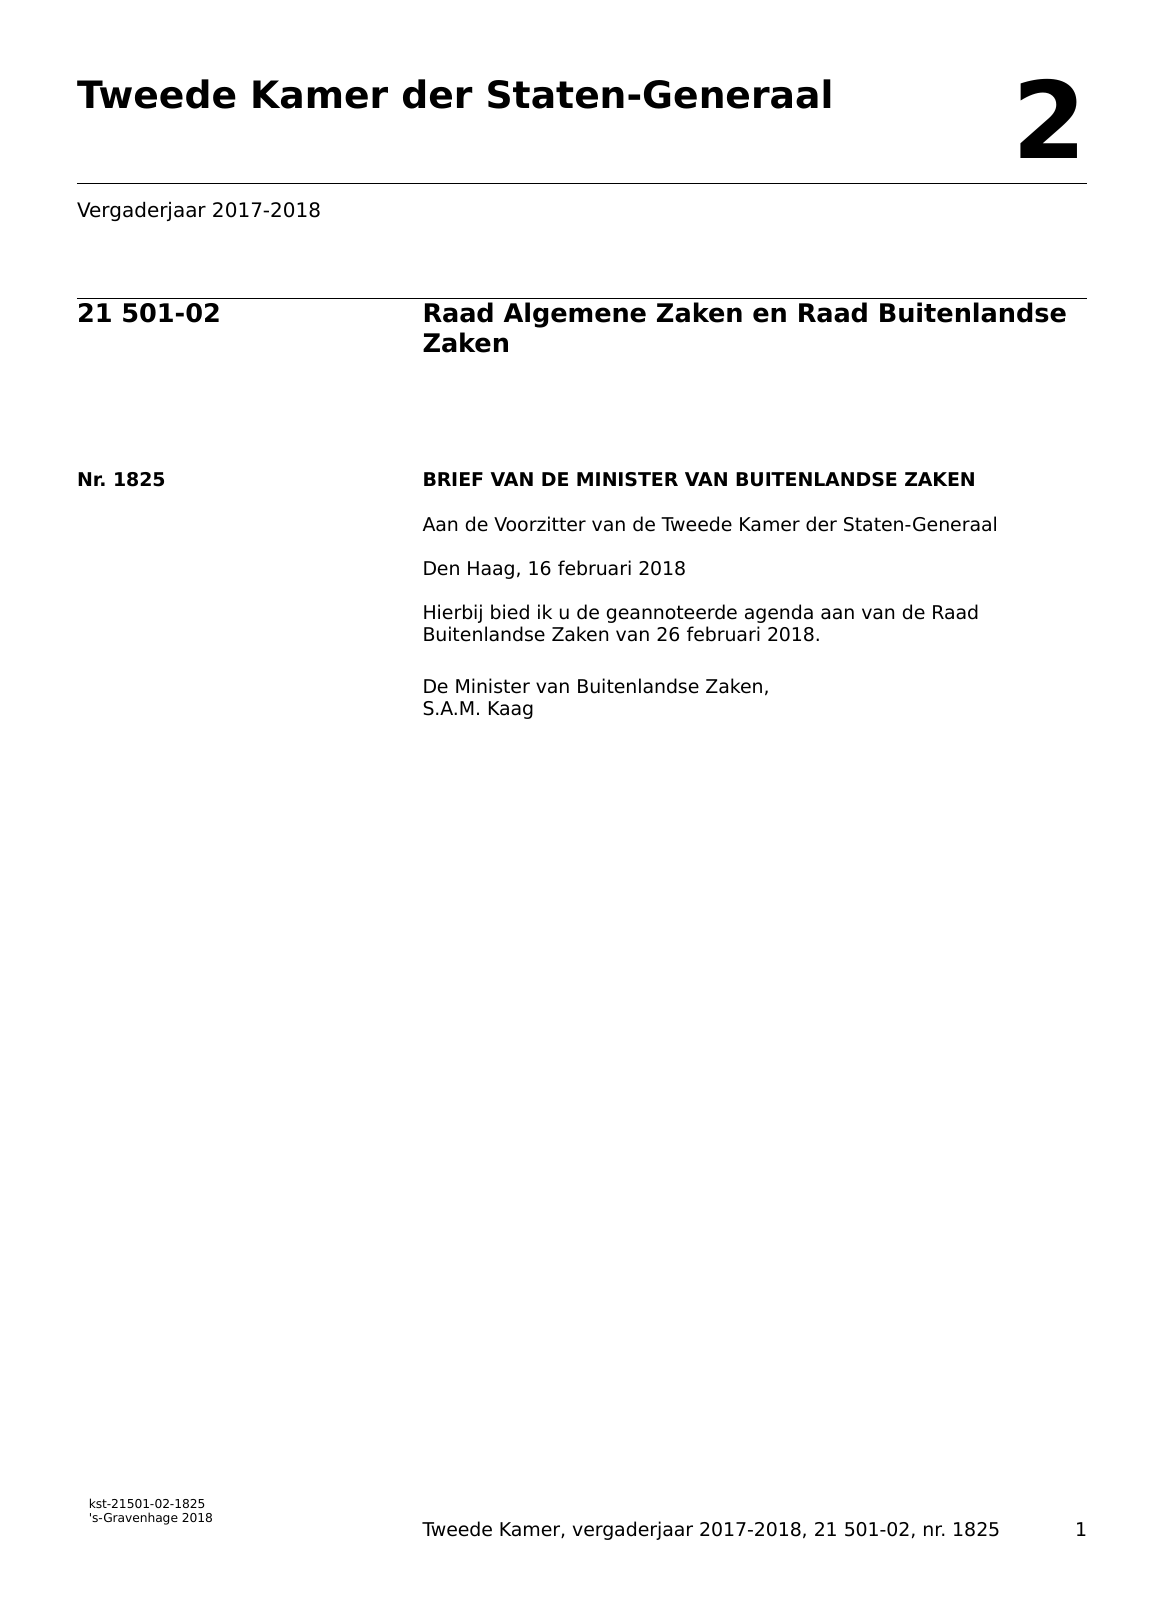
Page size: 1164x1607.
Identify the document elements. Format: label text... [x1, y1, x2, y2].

text Hierbij bied ik u de geannoteerde agenda aan van de Raad Buitenlandse Zaken van 26 februari 2018. [422, 602, 1087, 646]
text 's-Gravenhage 2018 [88, 1511, 323, 1525]
text Aan de Voorzitter van de Tweede Kamer der Staten-Generaal [422, 513, 1087, 536]
text Den Haag, 16 februari 2018 [422, 558, 1087, 580]
text kst-21501-02-1825 [88, 1497, 323, 1511]
text De Minister van Buitenlandse Zaken, S.A.M. Kaag [422, 676, 1087, 720]
subtitle 21 501-02 Raad Algemene Zaken en Raad Buitenlandse Zaken [77, 299, 1087, 358]
table_header 2 [886, 59, 1087, 183]
table_header Tweede Kamer der Staten-Generaal [77, 59, 886, 183]
subtitle Nr. 1825 BRIEF VAN DE MINISTER VAN BUITENLANDSE ZAKEN [77, 469, 1087, 491]
table_cell Vergaderjaar 2017-2018 [77, 184, 1087, 298]
